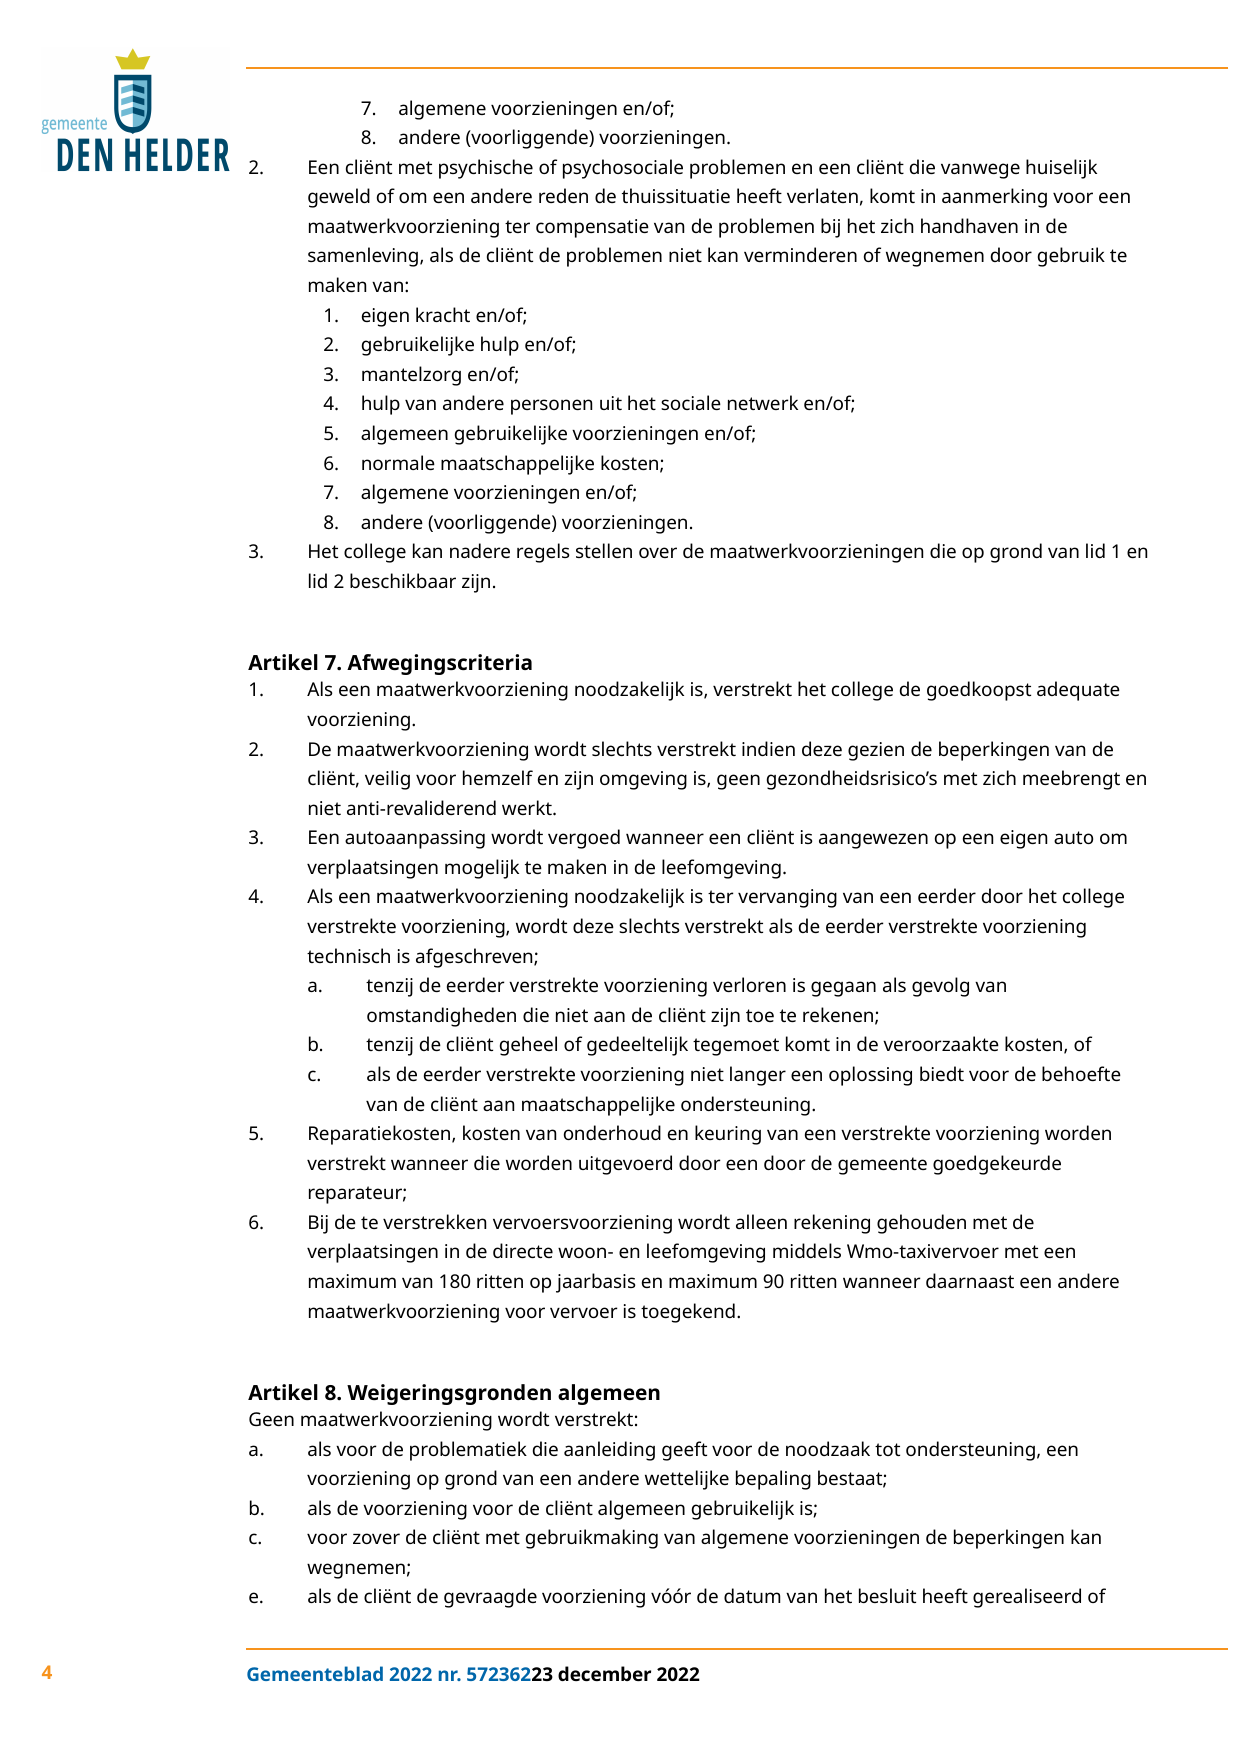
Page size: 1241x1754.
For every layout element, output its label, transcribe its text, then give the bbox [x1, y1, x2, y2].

list andere (voorliggende) voorzieningen. [323, 509, 1152, 535]
list Als een maatwerkvoorziening noodzakelijk is, verstrekt het college de goedkoopst adequate voorziening. [248, 677, 1152, 732]
list algemeen gebruikelijke voorzieningen en/of; [323, 420, 1152, 446]
list tenzij de eerder verstrekte voorziening verloren is gegaan als gevolg van omstandigheden die niet aan de cliënt zijn toe te rekenen; [307, 972, 1152, 1028]
list als de cliënt de gevraagde voorziening vóór de datum van het besluit heeft gerealiseerd of [248, 1584, 1152, 1609]
list algemene voorzieningen en/of; [323, 479, 1152, 505]
list algemene voorzieningen en/of; [361, 95, 1152, 121]
list tenzij de cliënt geheel of gedeeltelijk tegemoet komt in de veroorzaakte kosten, of [307, 1032, 1152, 1057]
list Een autoaanpassing wordt vergoed wanneer een cliënt is aangewezen op een eigen auto om verplaatsingen mogelijk te maken in de leefomgeving. [248, 824, 1152, 880]
list als voor de problematiek die aanleiding geeft voor de noodzaak tot ondersteuning, een voorziening op grond van een andere wettelijke bepaling bestaat; [248, 1436, 1152, 1491]
list als de voorziening voor de cliënt algemeen gebruikelijk is; [248, 1495, 1152, 1521]
text Artikel 8. Weigeringsgronden algemeen [248, 1378, 1152, 1406]
list hulp van andere personen uit het sociale netwerk en/of; [323, 391, 1152, 416]
list Een cliënt met psychische of psychosociale problemen en een cliënt die vanwege huiselijk geweld of om een andere reden de thuissituatie heeft verlaten, komt in aanmerking voor een maatwerkvoorziening ter compensatie van de problemen bij het zich handhaven in de samenleving, als de cliënt de problemen niet kan verminderen of wegnemen door gebruik te maken van: [248, 154, 1152, 298]
picture [220, 160, 224, 172]
list eigen kracht en/of; [323, 302, 1152, 328]
picture [182, 144, 187, 165]
text Geen maatwerkvoorziening wordt verstrekt: [248, 1406, 1152, 1432]
list voor zover de cliënt met gebruikmaking van algemene voorzieningen de beperkingen kan wegnemen; [248, 1524, 1152, 1580]
text Artikel 7. Afwegingscriteria [248, 648, 1152, 677]
picture [41, 47, 231, 172]
list andere (voorliggende) voorzieningen. [361, 124, 1152, 150]
list Het college kan nadere regels stellen over de maatwerkvoorzieningen die op grond van lid 1 en lid 2 beschikbaar zijn. [248, 538, 1152, 594]
picture [100, 154, 106, 172]
list als de eerder verstrekte voorziening niet langer een oplossing biedt voor de behoefte van de cliënt aan maatschappelijke ondersteuning. [307, 1061, 1152, 1116]
list gebruikelijke hulp en/of; [323, 331, 1152, 357]
list mantelzorg en/of; [323, 361, 1152, 387]
list normale maatschappelijke kosten; [323, 450, 1152, 476]
list Reparatiekosten, kosten van onderhoud en keuring van een verstrekte voorziening worden verstrekt wanneer die worden uitgevoerd door een door de gemeente goedgekeurde reparateur; [248, 1120, 1152, 1205]
picture [130, 157, 135, 172]
list Als een maatwerkvoorziening noodzakelijk is ter vervanging van een eerder door het college verstrekte voorziening, wordt deze slechts verstrekt als de eerder verstrekte voorziening technisch is afgeschreven; [248, 884, 1152, 968]
list Bij de te verstrekken vervoersvoorziening wordt alleen rekening gehouden met de verplaatsingen in de directe woon- en leefomgeving middels Wmo-taxivervoer met een maximum van 180 ritten op jaarbasis en maximum 90 ritten wanneer daarnaast een andere maatwerkvoorziening voor vervoer is toegekend. [248, 1209, 1152, 1323]
list De maatwerkvoorziening wordt slechts verstrekt indien deze gezien de beperkingen van de cliënt, veilig voor hemzelf en zijn omgeving is, geen gezondheidsrisico’s met zich meebrengt en niet anti-revaliderend werkt. [248, 736, 1152, 821]
picture [63, 144, 68, 165]
